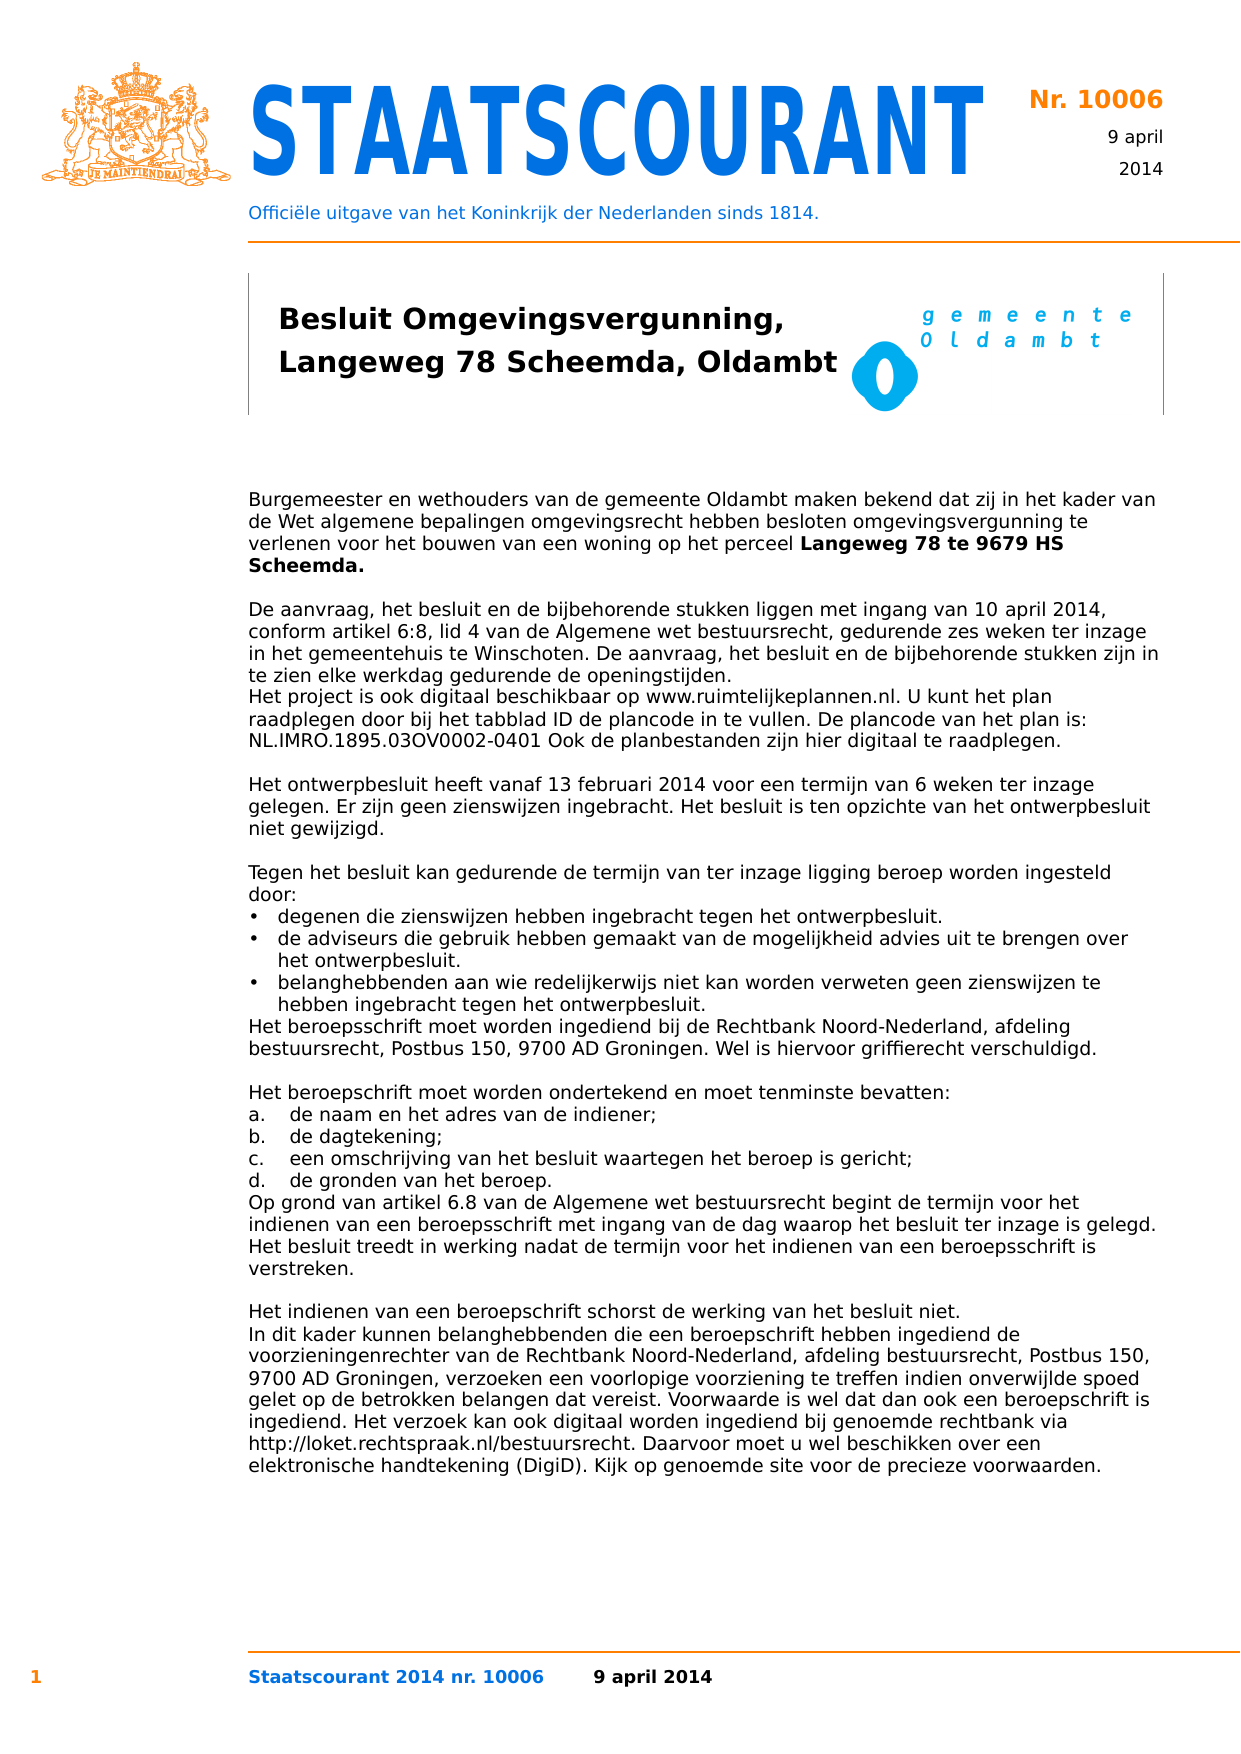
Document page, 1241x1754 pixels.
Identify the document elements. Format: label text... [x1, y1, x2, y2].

text Het besluit treedt in werking nadat de termijn voor het indienen van een beroepsschrift is verstreken. [248, 1236, 1163, 1279]
text a. de naam en het adres van de indiener; [248, 1104, 1163, 1126]
text Burgemeester en wethouders van de gemeente Oldambt maken bekend dat zij in het kader van de Wet algemene bepalingen omgevingsrecht hebben besloten omgevingsvergunning te verlenen voor het bouwen van een woning op het perceel Langeweg 78 te 9679 HS Scheemda. [248, 489, 1163, 577]
text Op grond van artikel 6.8 van de Algemene wet bestuursrecht begint de termijn voor het indienen van een beroepsschrift met ingang van de dag waarop het besluit ter inzage is gelegd. [248, 1192, 1163, 1236]
text De aanvraag, het besluit en de bijbehorende stukken liggen met ingang van 10 april 2014, conform artikel 6:8, lid 4 van de Algemene wet bestuursrecht, gedurende zes weken ter inzage in het gemeentehuis te Winschoten. De aanvraag, het besluit en de bijbehorende stukken zijn in te zien elke werkdag gedurende de openingstijden. [248, 598, 1163, 686]
text Tegen het besluit kan gedurende de termijn van ter inzage ligging beroep worden ingesteld door: [248, 862, 1163, 906]
text http://loket.rechtspraak.nl/bestuursrecht. Daarvoor moet u wel beschikken over een elektronische handtekening (DigiD). Kijk op genoemde site voor de precieze voorwaarden. [248, 1433, 1163, 1477]
text • de adviseurs die gebruik hebben gemaakt van de mogelijkheid advies uit te brengen over het ontwerpbesluit. [248, 928, 1163, 972]
table_cell Officiële uitgave van het Koninkrijk der Nederlanden sinds 1814. [248, 203, 1240, 241]
text Het project is ook digitaal beschikbaar op www.ruimtelijkeplannen.nl. U kunt het plan raadplegen door bij het tabblad ID de plancode in te vullen. De plancode van het plan is: NL.IMRO.1895.03OV0002-0401 Ook de planbestanden zijn hier digitaal te raadplegen. [248, 686, 1163, 752]
picture [850, 302, 1134, 415]
table_header [25, 62, 248, 241]
text Het indienen van een beroepschrift schorst de werking van het besluit niet. [248, 1301, 1163, 1323]
text Het beroepschrift moet worden ondertekend en moet tenminste bevatten: [248, 1082, 1163, 1104]
text • degenen die zienswijzen hebben ingebracht tegen het ontwerpbesluit. [248, 906, 1163, 928]
table_cell 2014 [998, 153, 1240, 203]
table_cell 9 april [998, 121, 1240, 153]
picture [41, 62, 231, 186]
text c. een omschrijving van het besluit waartegen het beroep is gericht; [248, 1148, 1163, 1170]
text b. de dagtekening; [248, 1126, 1163, 1148]
text In dit kader kunnen belanghebbenden die een beroepschrift hebben ingediend de voorzieningenrechter van de Rechtbank Noord-Nederland, afdeling bestuursrecht, Postbus 150, 9700 AD Groningen, verzoeken een voorlopige voorziening te treffen indien onverwijlde spoed gelet op de betrokken belangen dat vereist. Voorwaarde is wel dat dan ook een beroepschrift is ingediend. Het verzoek kan ook digitaal worden ingediend bij genoemde rechtbank via [248, 1323, 1163, 1433]
table_header Nr. 10006 [998, 62, 1240, 121]
text Het beroepsschrift moet worden ingediend bij de Rechtbank Noord-Nederland, afdeling bestuursrecht, Postbus 150, 9700 AD Groningen. Wel is hiervoor griffierecht verschuldigd. [248, 1016, 1163, 1060]
table_header STAATSCOURANT [248, 62, 998, 203]
text Het ontwerpbesluit heeft vanaf 13 februari 2014 voor een termijn van 6 weken ter inzage gelegen. Er zijn geen zienswijzen ingebracht. Het besluit is ten opzichte van het ontwerpbesluit niet gewijzigd. [248, 774, 1163, 840]
subtitle Besluit Omgevingsvergunning, Langeweg 78 Scheemda, Oldambt [249, 273, 1163, 415]
text d. de gronden van het beroep. [248, 1170, 1163, 1192]
text • belanghebbenden aan wie redelijkerwijs niet kan worden verweten geen zienswijzen te hebben ingebracht tegen het ontwerpbesluit. [248, 972, 1163, 1016]
